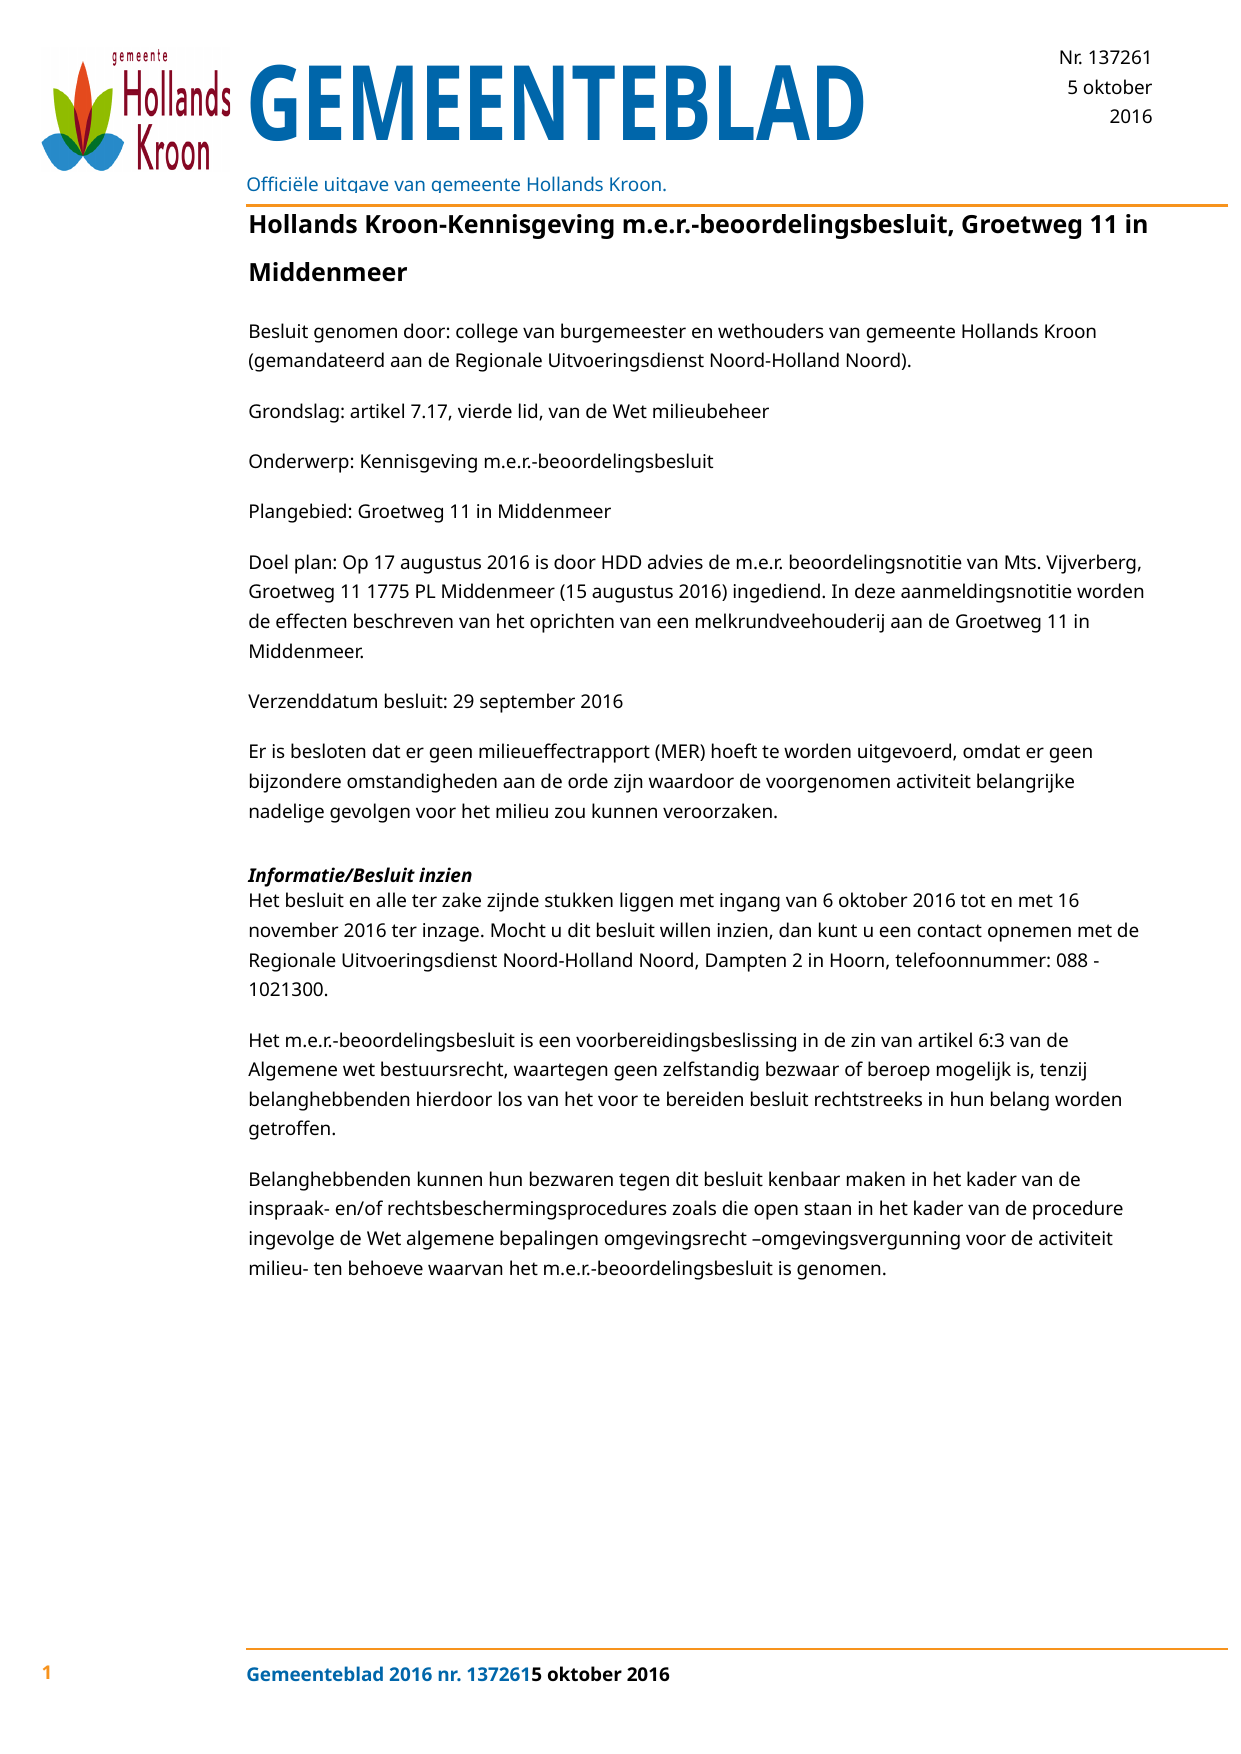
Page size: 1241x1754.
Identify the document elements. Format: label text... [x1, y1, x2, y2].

text Hollands Kroon-Kennisgeving m.e.r.-beoordelingsbesluit, Groetweg 11 in Middenmeer [248, 207, 1152, 288]
text Belanghebbenden kunnen hun bezwaren tegen dit besluit kenbaar maken in het kader van de inspraak- en/of rechtsbeschermingsprocedures zoals die open staan in het kader van de procedure ingevolge de Wet algemene bepalingen omgevingsrecht –omgevingsvergunning voor de activiteit milieu- ten behoeve waarvan het m.e.r.-beoordelingsbesluit is genomen. [248, 1166, 1152, 1280]
text Informatie/Besluit inzien [248, 862, 1152, 888]
text Grondslag: artikel 7.17, vierde lid, van de Wet milieubeheer [248, 398, 1152, 424]
text Er is besloten dat er geen milieueffectrapport (MER) hoeft te worden uitgevoerd, omdat er geen bijzondere omstandigheden aan de orde zijn waardoor de voorgenomen activiteit belangrijke nadelige gevolgen voor het milieu zou kunnen veroorzaken. [248, 739, 1152, 824]
text Onderwerp: Kennisgeving m.e.r.-beoordelingsbesluit [248, 448, 1152, 474]
text Het besluit en alle ter zake zijnde stukken liggen met ingang van 6 oktober 2016 tot en met 16 november 2016 ter inzage. Mocht u dit besluit willen inzien, dan kunt u een contact opnemen met de Regionale Uitvoeringsdienst Noord-Holland Noord, Dampten 2 in Hoorn, telefoonnummer: 088 -1021300. [248, 888, 1152, 1002]
picture [41, 47, 231, 172]
text Verzenddatum besluit: 29 september 2016 [248, 688, 1152, 714]
text Plangebied: Groetweg 11 in Middenmeer [248, 499, 1152, 524]
text Het m.e.r.-beoordelingsbesluit is een voorbereidingsbeslissing in de zin van artikel 6:3 van de Algemene wet bestuursrecht, waartegen geen zelfstandig bezwaar of beroep mogelijk is, tenzij belanghebbenden hierdoor los van het voor te bereiden besluit rechtstreeks in hun belang worden getroffen. [248, 1027, 1152, 1141]
text Besluit genomen door: college van burgemeester en wethouders van gemeente Hollands Kroon (gemandateerd aan de Regionale Uitvoeringsdienst Noord-Holland Noord). [248, 318, 1152, 373]
text Doel plan: Op 17 augustus 2016 is door HDD advies de m.e.r. beoordelingsnotitie van Mts. Vijverberg, Groetweg 11 1775 PL Middenmeer (15 augustus 2016) ingediend. In deze aanmeldingsnotitie worden de effecten beschreven van het oprichten van een melkrundveehouderij aan de Groetweg 11 in Middenmeer. [248, 549, 1152, 664]
